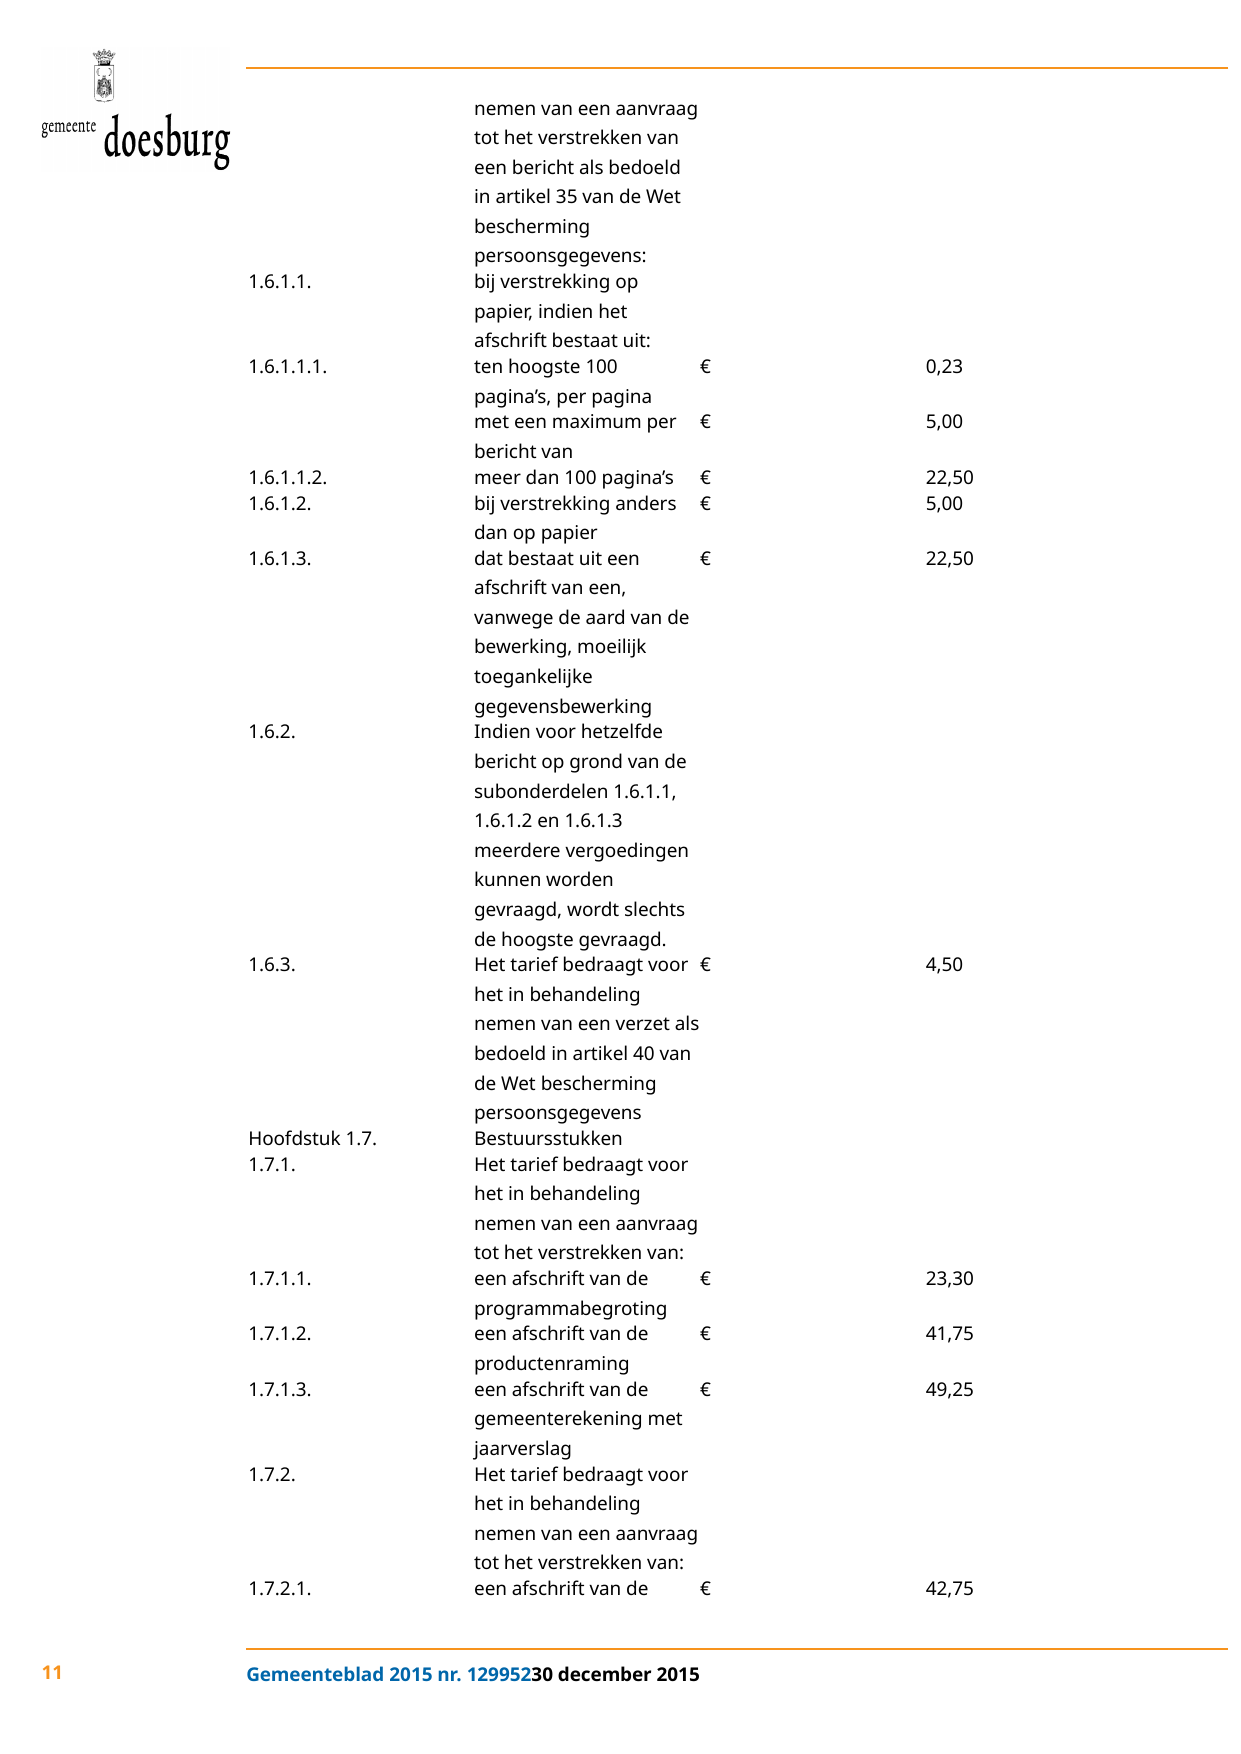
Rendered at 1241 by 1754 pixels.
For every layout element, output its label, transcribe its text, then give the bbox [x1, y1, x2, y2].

table_cell 1.6.1.1.2. [248, 464, 474, 490]
table_cell Het tarief bedraagt voor het in behandeling nemen van een aanvraag tot het verstrekken van: [474, 1151, 700, 1265]
table_cell 22,50 [926, 464, 1152, 490]
table_cell [926, 1125, 1152, 1151]
table_cell Hoofdstuk 1.7. [248, 1125, 474, 1151]
table_cell 23,30 [926, 1265, 1152, 1321]
table_cell 1.7.2.1. [248, 1575, 474, 1601]
table_cell Indien voor hetzelfde bericht op grond van de subonderdelen 1.6.1.1, 1.6.1.2 en 1.6.1.3 meerdere vergoedingen kunnen worden gevraagd, wordt slechts de hoogste gevraagd. [474, 719, 700, 951]
table_cell 1.6.3. [248, 951, 474, 1125]
table_cell € [700, 545, 926, 719]
table_cell Bestuursstukken [474, 1125, 700, 1151]
table_cell [248, 409, 474, 464]
table_cell 1.6.1.3. [248, 545, 474, 719]
table_cell 1.7.1.1. [248, 1265, 474, 1321]
table_cell [926, 1151, 1152, 1265]
table_cell € [700, 490, 926, 545]
table_cell € [700, 1265, 926, 1321]
table_cell 22,50 [926, 545, 1152, 719]
table_cell [926, 1461, 1152, 1575]
table_cell meer dan 100 pagina’s [474, 464, 700, 490]
table_cell 0,23 [926, 353, 1152, 409]
table_cell 5,00 [926, 409, 1152, 464]
table_cell 1.6.1.1.1. [248, 353, 474, 409]
table_cell ten hoogste 100 pagina’s, per pagina [474, 353, 700, 409]
table_cell dat bestaat uit een afschrift van een, vanwege de aard van de bewerking, moeilijk toegankelijke gegevensbewerking [474, 545, 700, 719]
table_cell 1.7.1.2. [248, 1321, 474, 1376]
table_cell 41,75 [926, 1321, 1152, 1376]
table_cell € [700, 1575, 926, 1601]
picture [41, 47, 231, 172]
table_cell 1.7.2. [248, 1461, 474, 1575]
table_cell 1.6.1.1. [248, 269, 474, 353]
table_cell [700, 95, 926, 268]
table_cell een afschrift van de productenraming [474, 1321, 700, 1376]
table_cell 4,50 [926, 951, 1152, 1125]
table_cell [248, 95, 474, 268]
table_cell [926, 719, 1152, 951]
table_cell 1.7.1.3. [248, 1376, 474, 1461]
table_cell [700, 1461, 926, 1575]
table_cell [926, 95, 1152, 268]
table_cell een afschrift van de programmabegroting [474, 1265, 700, 1321]
table_cell bij verstrekking op papier, indien het afschrift bestaat uit: [474, 269, 700, 353]
table_cell 1.7.1. [248, 1151, 474, 1265]
table_cell [700, 269, 926, 353]
table_cell € [700, 464, 926, 490]
table_cell 1.6.1.2. [248, 490, 474, 545]
table_cell met een maximum per bericht van [474, 409, 700, 464]
table_cell nemen van een aanvraag tot het verstrekken van een bericht als bedoeld in artikel 35 van de Wet bescherming persoonsgegevens: [474, 95, 700, 268]
table_cell 42,75 [926, 1575, 1152, 1601]
table_cell [700, 1125, 926, 1151]
table_cell Het tarief bedraagt voor het in behandeling nemen van een verzet als bedoeld in artikel 40 van de Wet bescherming persoonsgegevens [474, 951, 700, 1125]
table_cell 49,25 [926, 1376, 1152, 1461]
table_cell € [700, 951, 926, 1125]
table_cell 5,00 [926, 490, 1152, 545]
table_cell € [700, 409, 926, 464]
table_cell bij verstrekking anders dan op papier [474, 490, 700, 545]
table_cell een afschrift van de [474, 1575, 700, 1601]
table_cell Het tarief bedraagt voor het in behandeling nemen van een aanvraag tot het verstrekken van: [474, 1461, 700, 1575]
table_cell [700, 719, 926, 951]
table_cell [700, 1151, 926, 1265]
table_cell € [700, 1376, 926, 1461]
table_cell € [700, 353, 926, 409]
table_cell [926, 269, 1152, 353]
table_cell € [700, 1321, 926, 1376]
table_cell 1.6.2. [248, 719, 474, 951]
table_cell een afschrift van de gemeenterekening met jaarverslag [474, 1376, 700, 1461]
